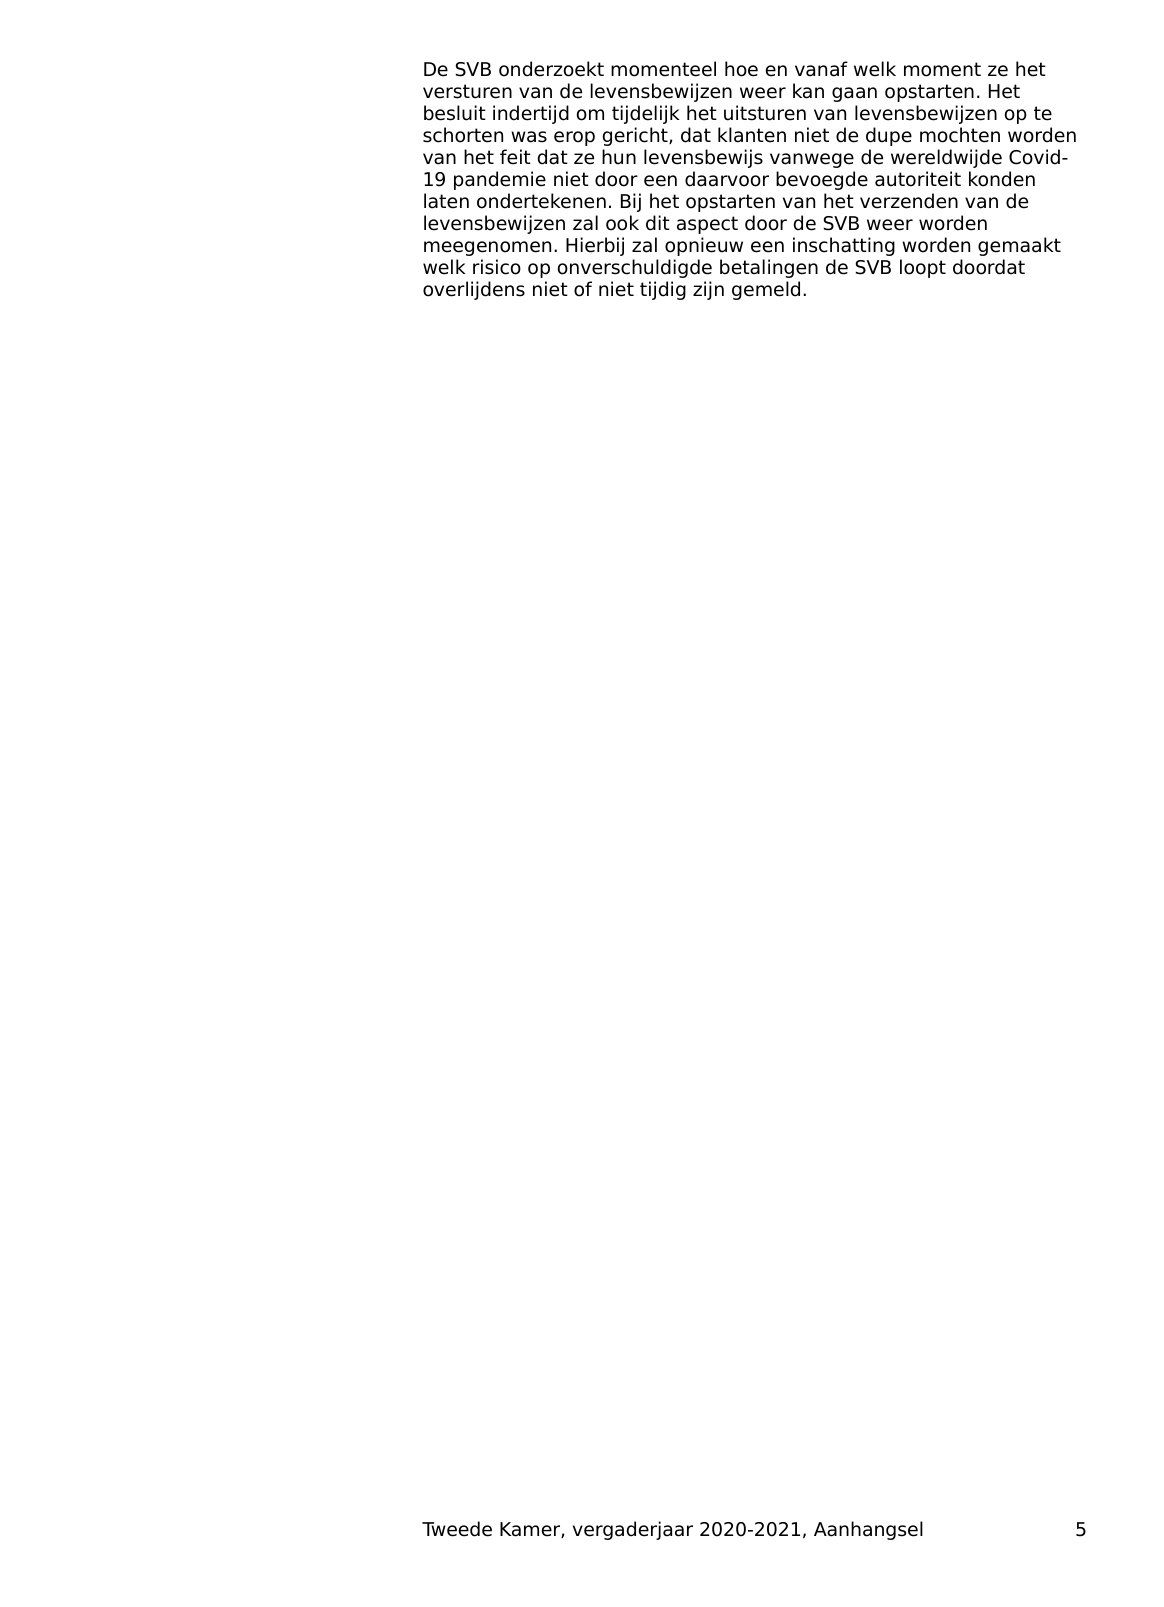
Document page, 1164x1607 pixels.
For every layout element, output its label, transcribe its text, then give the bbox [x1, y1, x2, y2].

text De SVB onderzoekt momenteel hoe en vanaf welk moment ze het versturen van de levensbewijzen weer kan gaan opstarten. Het besluit indertijd om tijdelijk het uitsturen van levensbewijzen op te schorten was erop gericht, dat klanten niet de dupe mochten worden van het feit dat ze hun levensbewijs vanwege de wereldwijde Covid-19 pandemie niet door een daarvoor bevoegde autoriteit konden laten ondertekenen. Bij het opstarten van het verzenden van de levensbewijzen zal ook dit aspect door de SVB weer worden meegenomen. Hierbij zal opnieuw een inschatting worden gemaakt welk risico op onverschuldigde betalingen de SVB loopt doordat overlijdens niet of niet tijdig zijn gemeld. [422, 59, 1087, 301]
